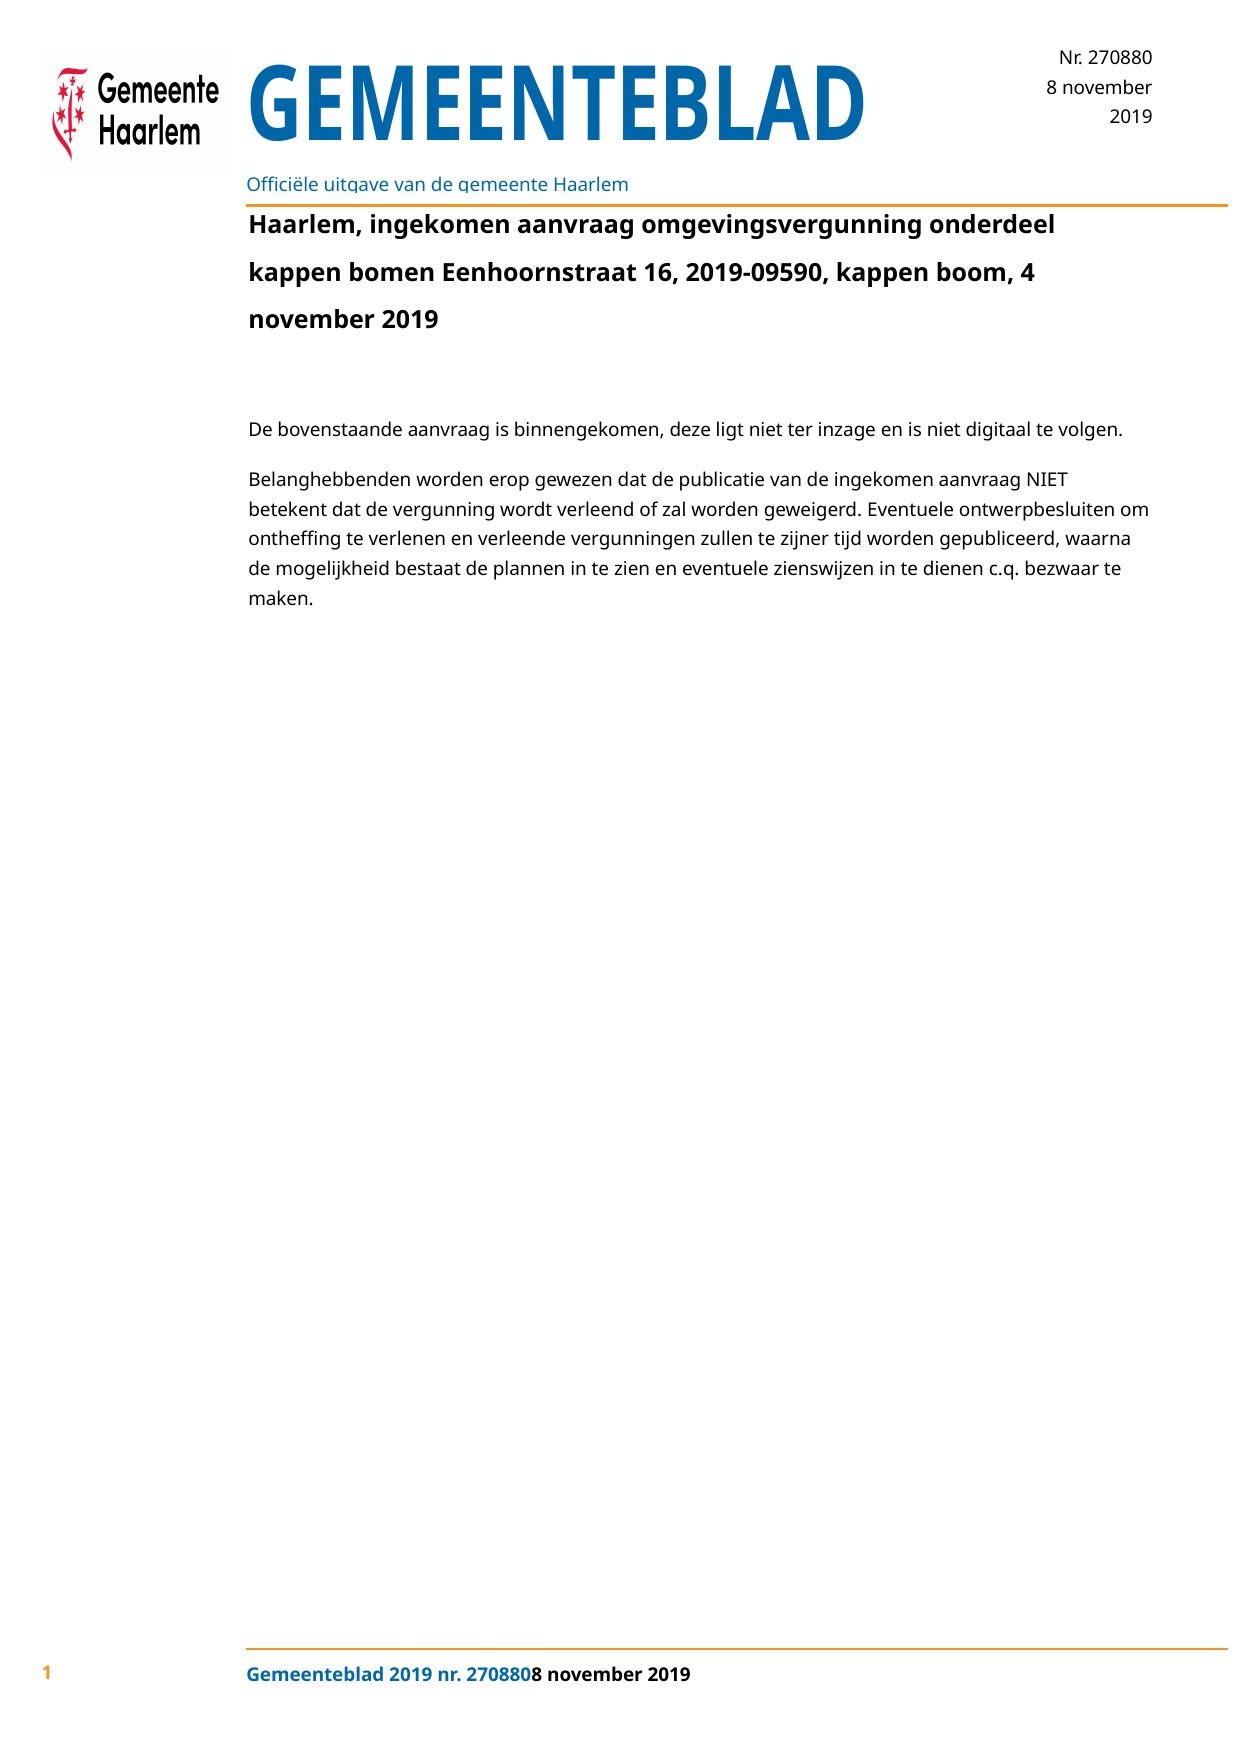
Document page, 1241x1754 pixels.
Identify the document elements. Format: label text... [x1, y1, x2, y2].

text De bovenstaande aanvraag is binnengekomen, deze ligt niet ter inzage en is niet digitaal te volgen. [248, 416, 1152, 442]
picture [41, 47, 231, 172]
text Haarlem, ingekomen aanvraag omgevingsvergunning onderdeel kappen bomen Eenhoornstraat 16, 2019-09590, kappen boom, 4 november 2019 [248, 207, 1152, 336]
text Belanghebbenden worden erop gewezen dat de publicatie van de ingekomen aanvraag NIET betekent dat de vergunning wordt verleend of zal worden geweigerd. Eventuele ontwerpbesluiten om ontheffing te verlenen en verleende vergunningen zullen te zijner tijd worden gepubliceerd, waarna de mogelijkheid bestaat de plannen in te zien en eventuele zienswijzen in te dienen c.q. bezwaar te maken. [248, 466, 1152, 610]
